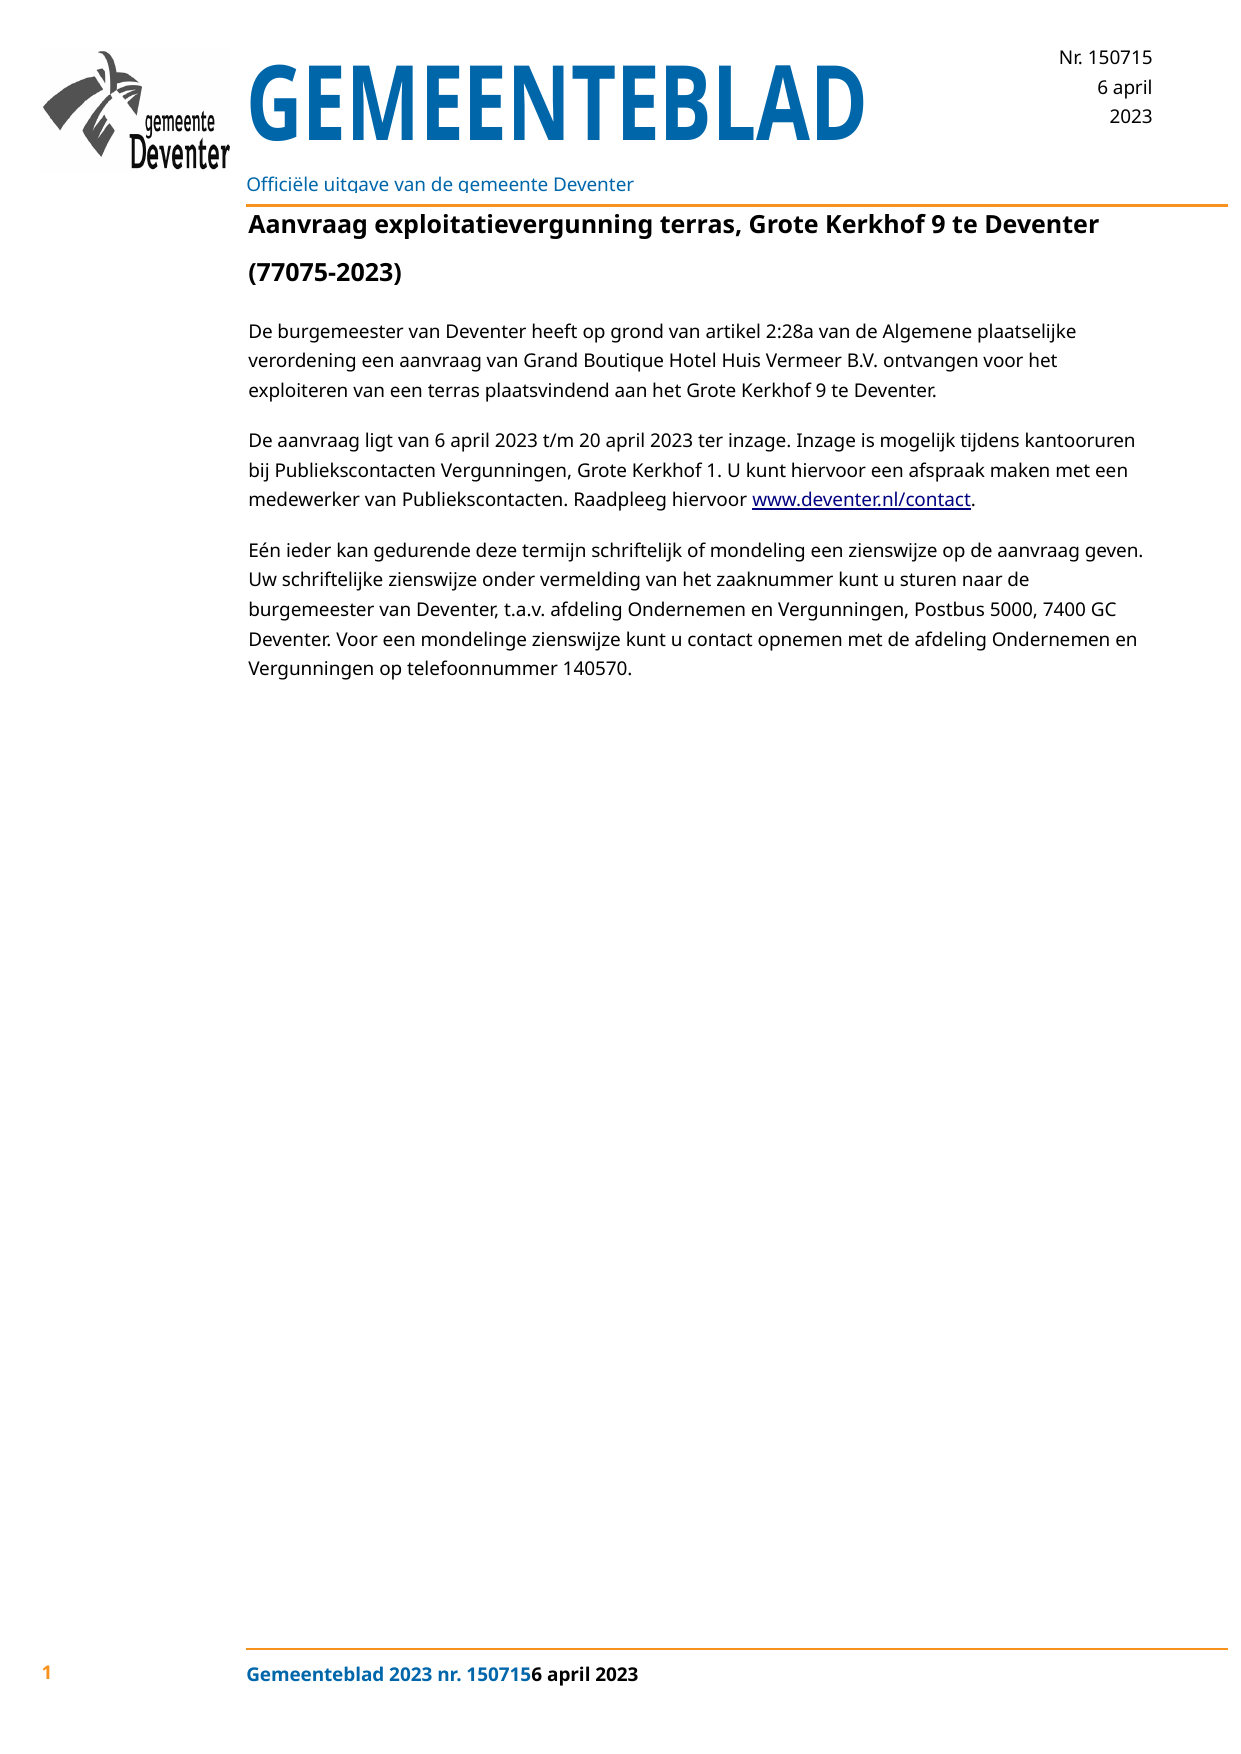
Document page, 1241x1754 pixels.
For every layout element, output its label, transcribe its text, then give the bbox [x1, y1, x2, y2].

text De aanvraag ligt van 6 april 2023 t/m 20 april 2023 ter inzage. Inzage is mogelijk tijdens kantooruren bij Publiekscontacten Vergunningen, Grote Kerkhof 1. U kunt hiervoor een afspraak maken met een medewerker van Publiekscontacten. Raadpleeg hiervoor www.deventer.nl/contact. [248, 427, 1152, 512]
text Eén ieder kan gedurende deze termijn schriftelijk of mondeling een zienswijze op de aanvraag geven. Uw schriftelijke zienswijze onder vermelding van het zaaknummer kunt u sturen naar de burgemeester van Deventer, t.a.v. afdeling Ondernemen en Vergunningen, Postbus 5000, 7400 GC Deventer. Voor een mondelinge zienswijze kunt u contact opnemen met de afdeling Ondernemen en Vergunningen op telefoonnummer 140570. [248, 537, 1152, 681]
text Aanvraag exploitatievergunning terras, Grote Kerkhof 9 te Deventer (77075-2023) [248, 207, 1152, 288]
text De burgemeester van Deventer heeft op grond van artikel 2:28a van de Algemene plaatselijke verordening een aanvraag van Grand Boutique Hotel Huis Vermeer B.V. ontvangen voor het exploiteren van een terras plaatsvindend aan het Grote Kerkhof 9 te Deventer. [248, 318, 1152, 403]
picture [41, 47, 231, 172]
